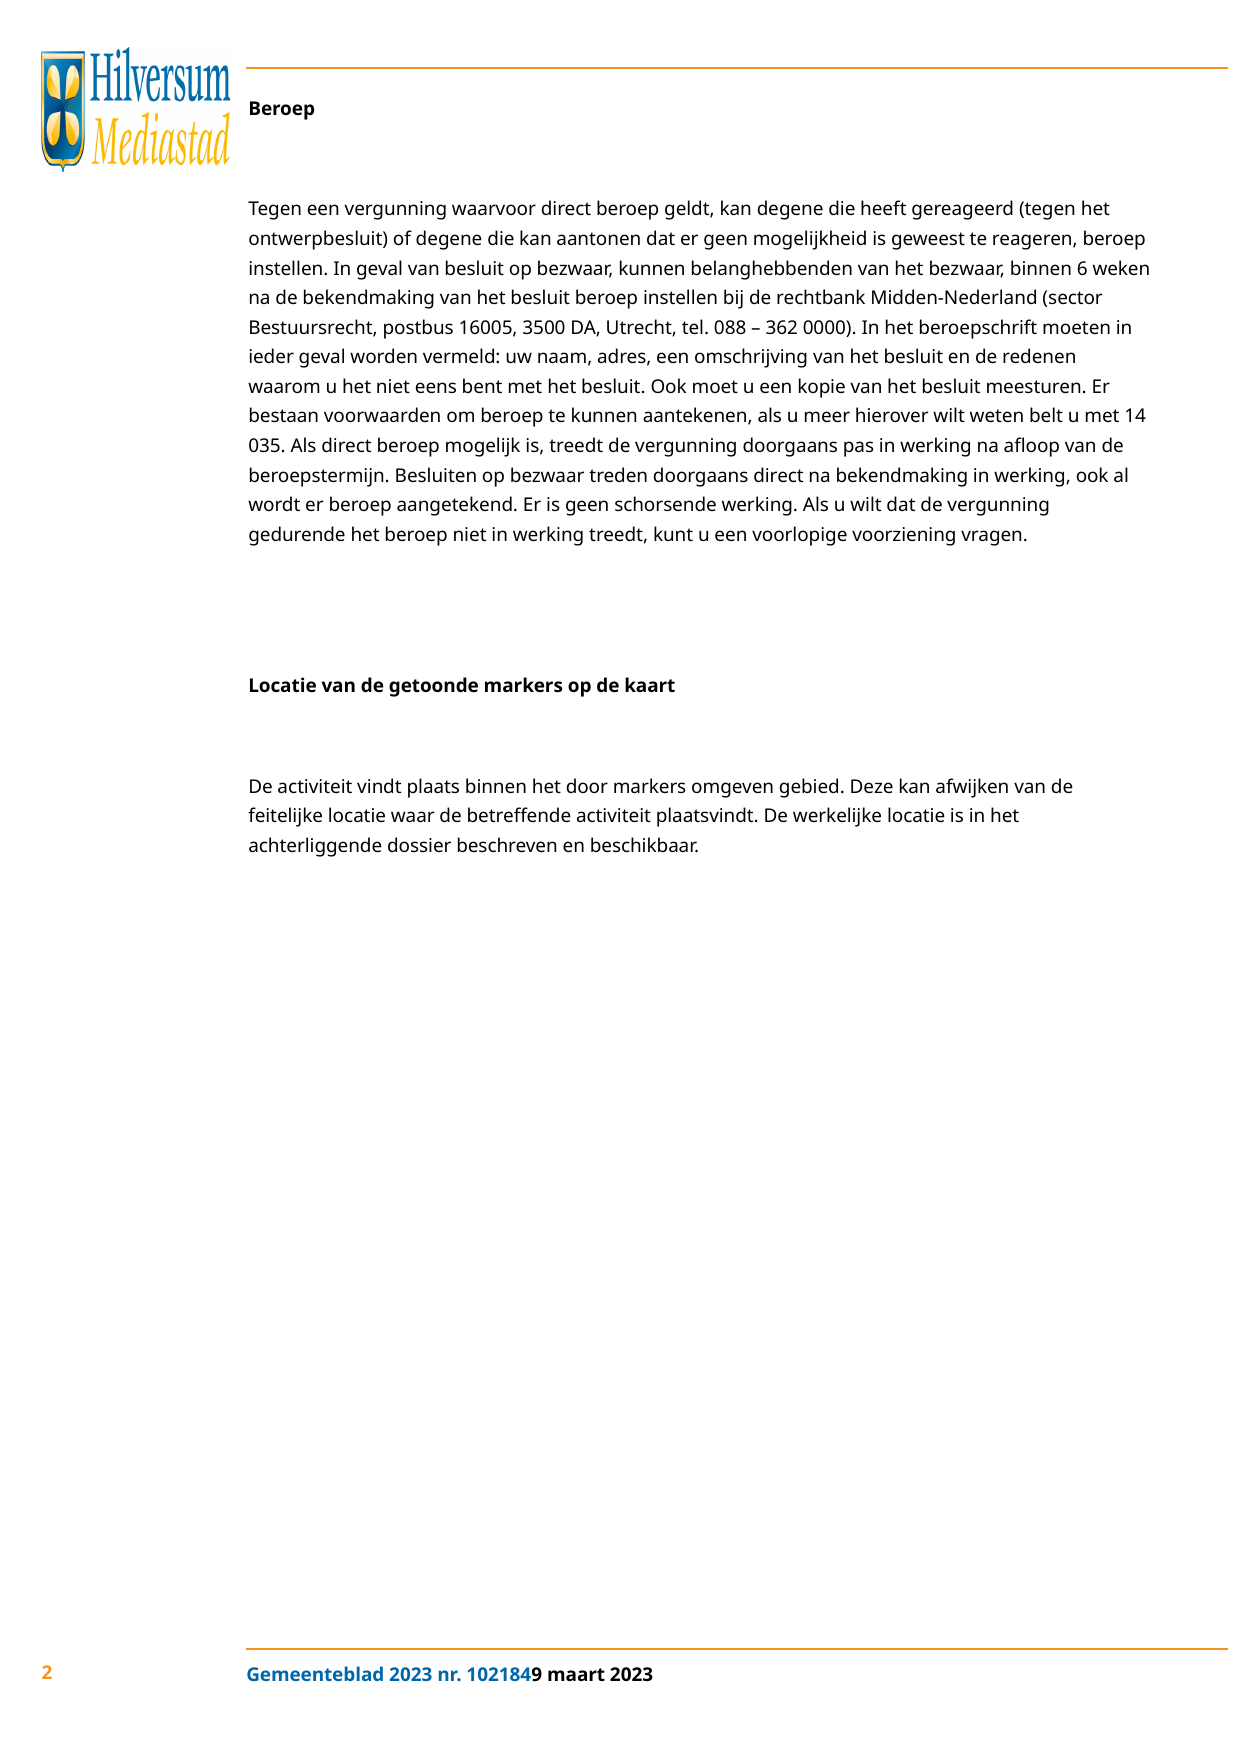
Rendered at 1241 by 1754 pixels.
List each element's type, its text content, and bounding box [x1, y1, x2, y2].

text Tegen een vergunning waarvoor direct beroep geldt, kan degene die heeft gereageerd (tegen het ontwerpbesluit) of degene die kan aantonen dat er geen mogelijkheid is geweest te reageren, beroep instellen. In geval van besluit op bezwaar, kunnen belanghebbenden van het bezwaar, binnen 6 weken na de bekendmaking van het besluit beroep instellen bij de rechtbank Midden-Nederland (sector Bestuursrecht, postbus 16005, 3500 DA, Utrecht, tel. 088 – 362 0000). In het beroepschrift moeten in ieder geval worden vermeld: uw naam, adres, een omschrijving van het besluit en de redenen waarom u het niet eens bent met het besluit. Ook moet u een kopie van het besluit meesturen. Er bestaan voorwaarden om beroep te kunnen aantekenen, als u meer hierover wilt weten belt u met 14 035. Als direct beroep mogelijk is, treedt de vergunning doorgaans pas in werking na afloop van de beroepstermijn. Besluiten op bezwaar treden doorgaans direct na bekendmaking in werking, ook al wordt er beroep aangetekend. Er is geen schorsende werking. Als u wilt dat de vergunning gedurende het beroep niet in werking treedt, kunt u een voorlopige voorziening vragen. [248, 196, 1152, 547]
picture [41, 47, 231, 172]
text Locatie van de getoonde markers op de kaart [248, 672, 1152, 698]
text De activiteit vindt plaats binnen het door markers omgeven gebied. Deze kan afwijken van de feitelijke locatie waar de betreffende activiteit plaatsvindt. De werkelijke locatie is in het achterliggende dossier beschreven en beschikbaar. [248, 773, 1152, 858]
text Beroep [248, 95, 1152, 121]
